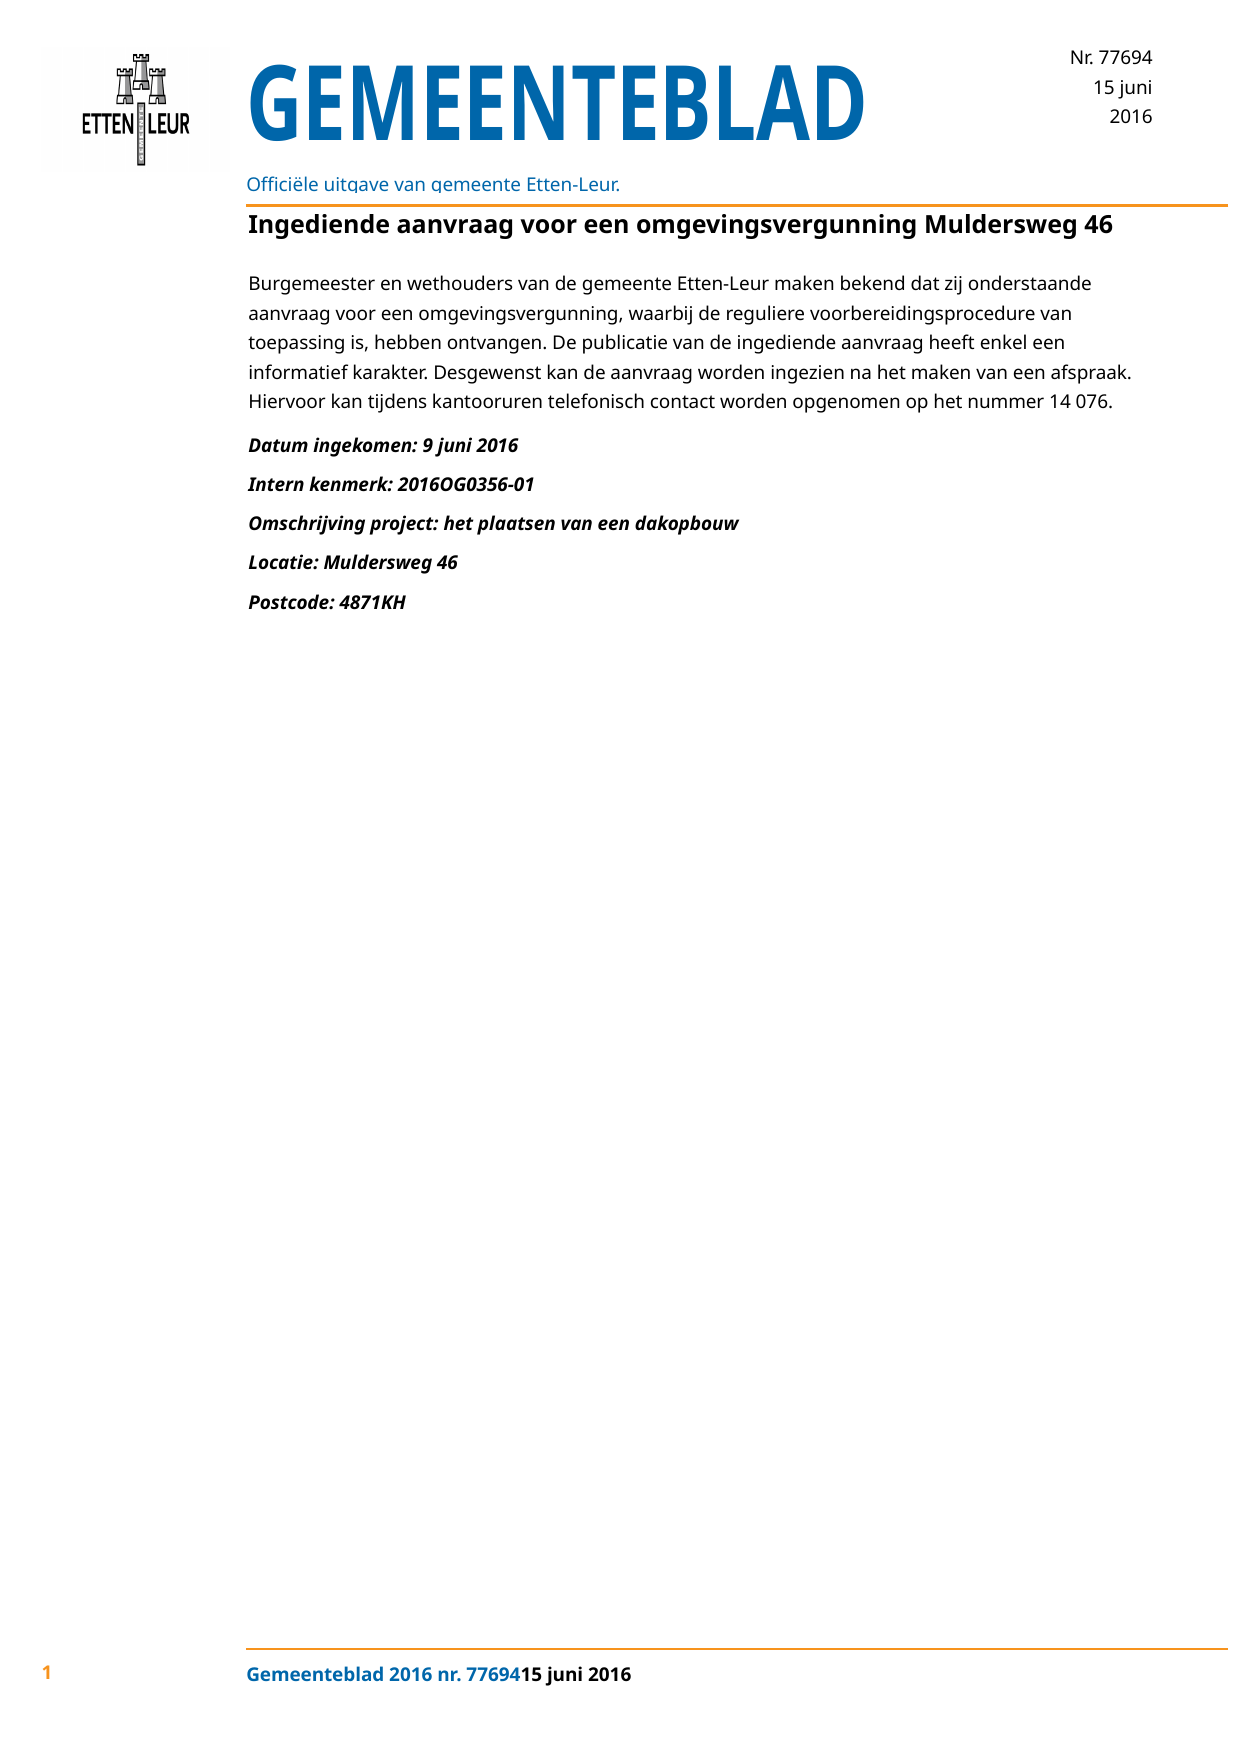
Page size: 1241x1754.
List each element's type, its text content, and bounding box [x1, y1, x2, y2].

text Datum ingekomen: 9 juni 2016 [248, 432, 1152, 457]
text Omschrijving project: het plaatsen van een dakopbouw [248, 510, 1152, 536]
text Ingediende aanvraag voor een omgevingsvergunning Muldersweg 46 [248, 207, 1152, 241]
text Locatie: Muldersweg 46 [248, 549, 1152, 575]
text Postcode: 4871KH [248, 589, 1152, 614]
text Burgemeester en wethouders van de gemeente Etten-Leur maken bekend dat zij onderstaande aanvraag voor een omgevingsvergunning, waarbij de reguliere voorbereidingsprocedure van toepassing is, hebben ontvangen. De publicatie van de ingediende aanvraag heeft enkel een informatief karakter. Desgewenst kan de aanvraag worden ingezien na het maken van een afspraak. Hiervoor kan tijdens kantooruren telefonisch contact worden opgenomen op het nummer 14 076. [248, 270, 1152, 414]
text Intern kenmerk: 2016OG0356-01 [248, 471, 1152, 497]
picture [41, 47, 231, 172]
